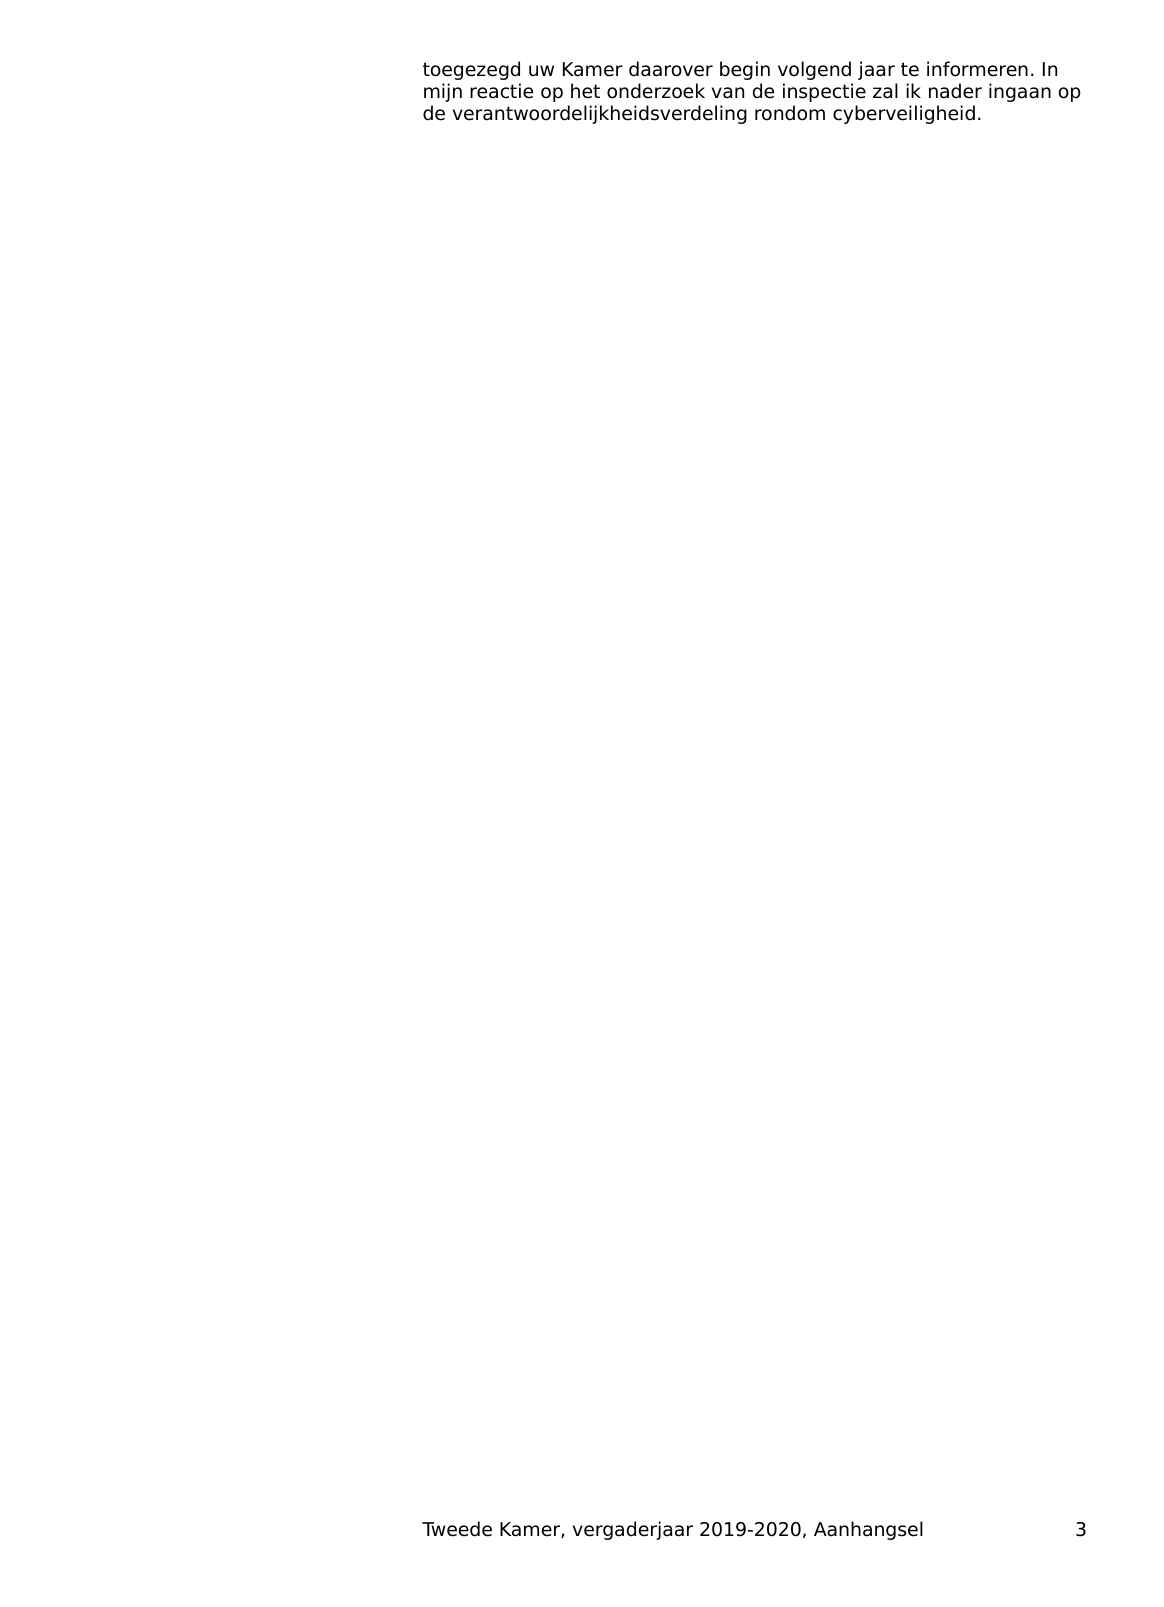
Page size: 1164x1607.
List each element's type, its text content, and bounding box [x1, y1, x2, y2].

text toegezegd uw Kamer daarover begin volgend jaar te informeren. In mijn reactie op het onderzoek van de inspectie zal ik nader ingaan op de verantwoordelijkheidsverdeling rondom cyberveiligheid. [422, 59, 1087, 125]
